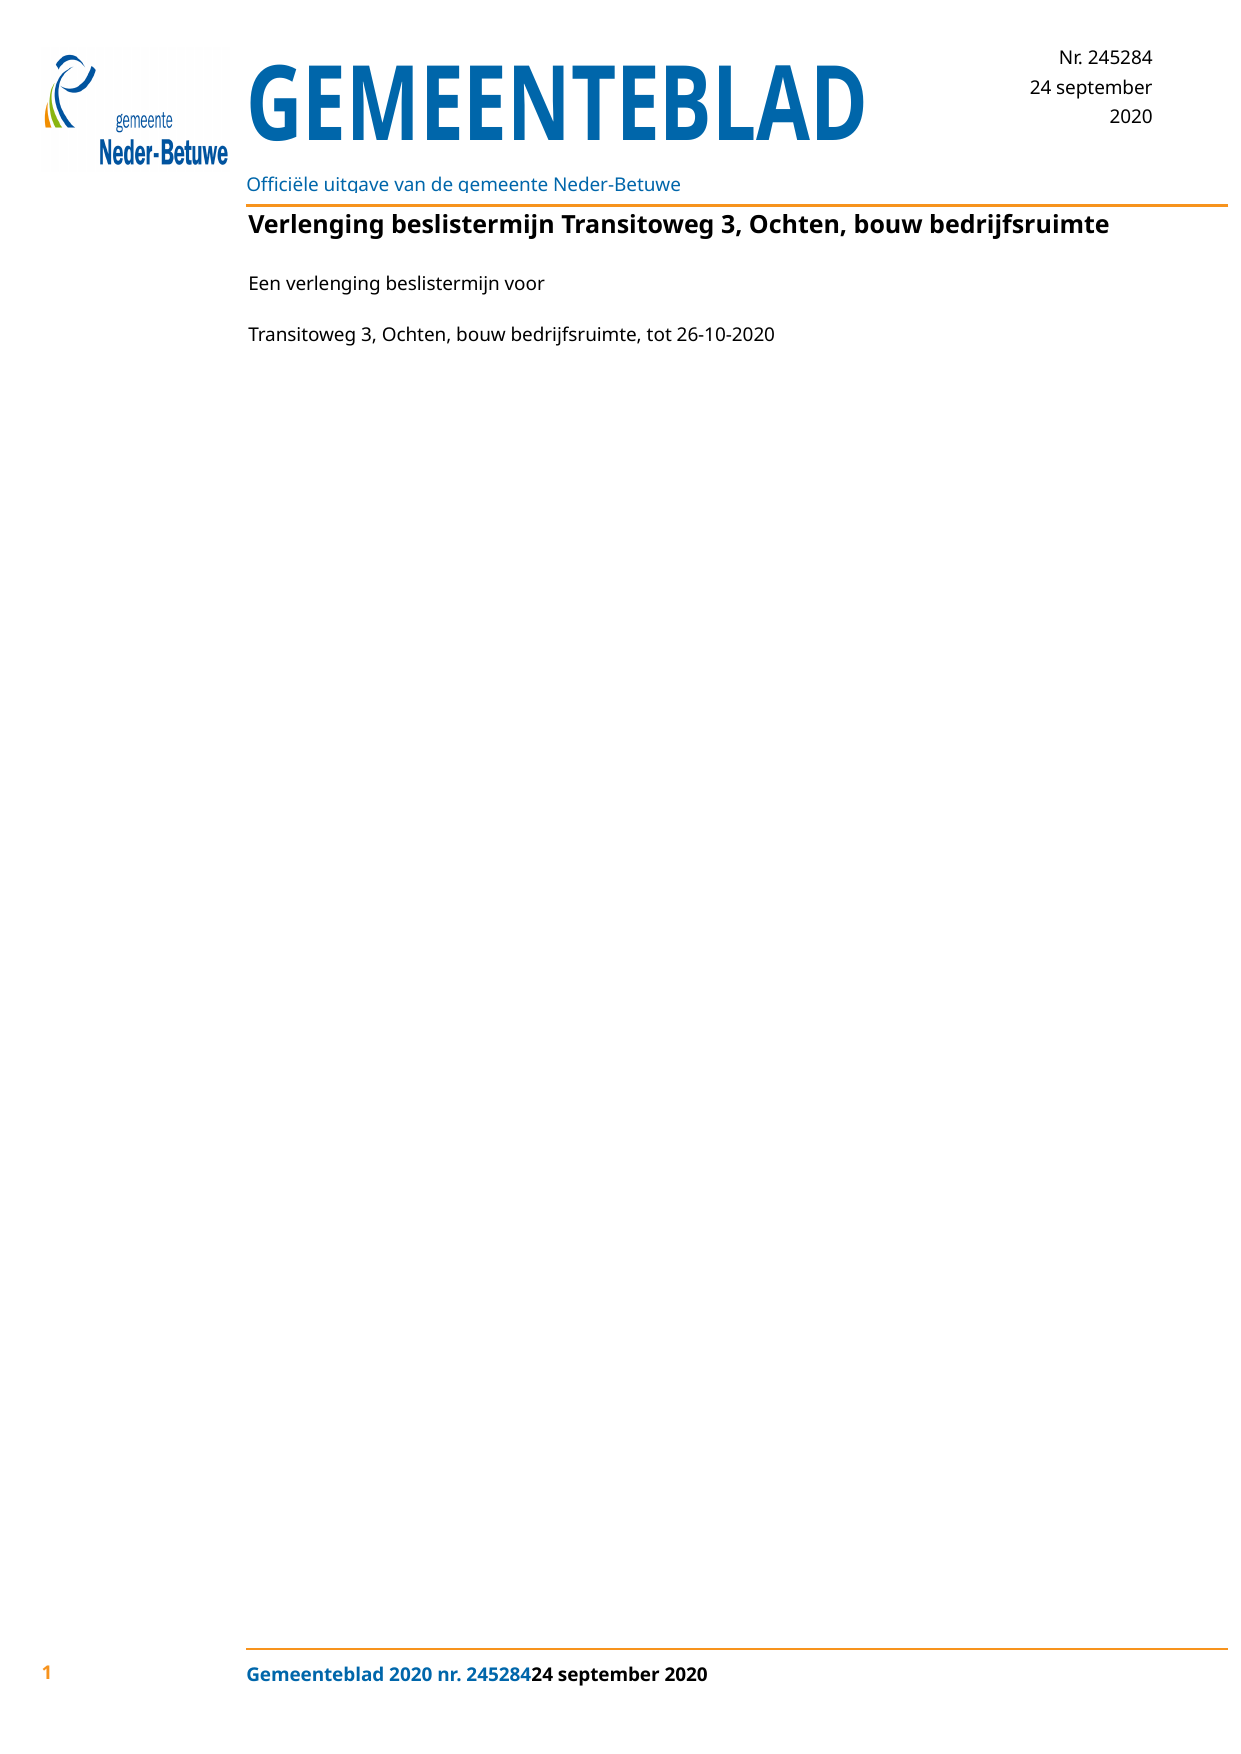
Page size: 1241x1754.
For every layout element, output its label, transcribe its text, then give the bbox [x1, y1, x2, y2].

text Verlenging beslistermijn Transitoweg 3, Ochten, bouw bedrijfsruimte [248, 207, 1152, 241]
picture [41, 47, 231, 172]
text Transitoweg 3, Ochten, bouw bedrijfsruimte, tot 26-10-2020 [248, 321, 1152, 346]
text Een verlenging beslistermijn voor [248, 270, 1152, 296]
